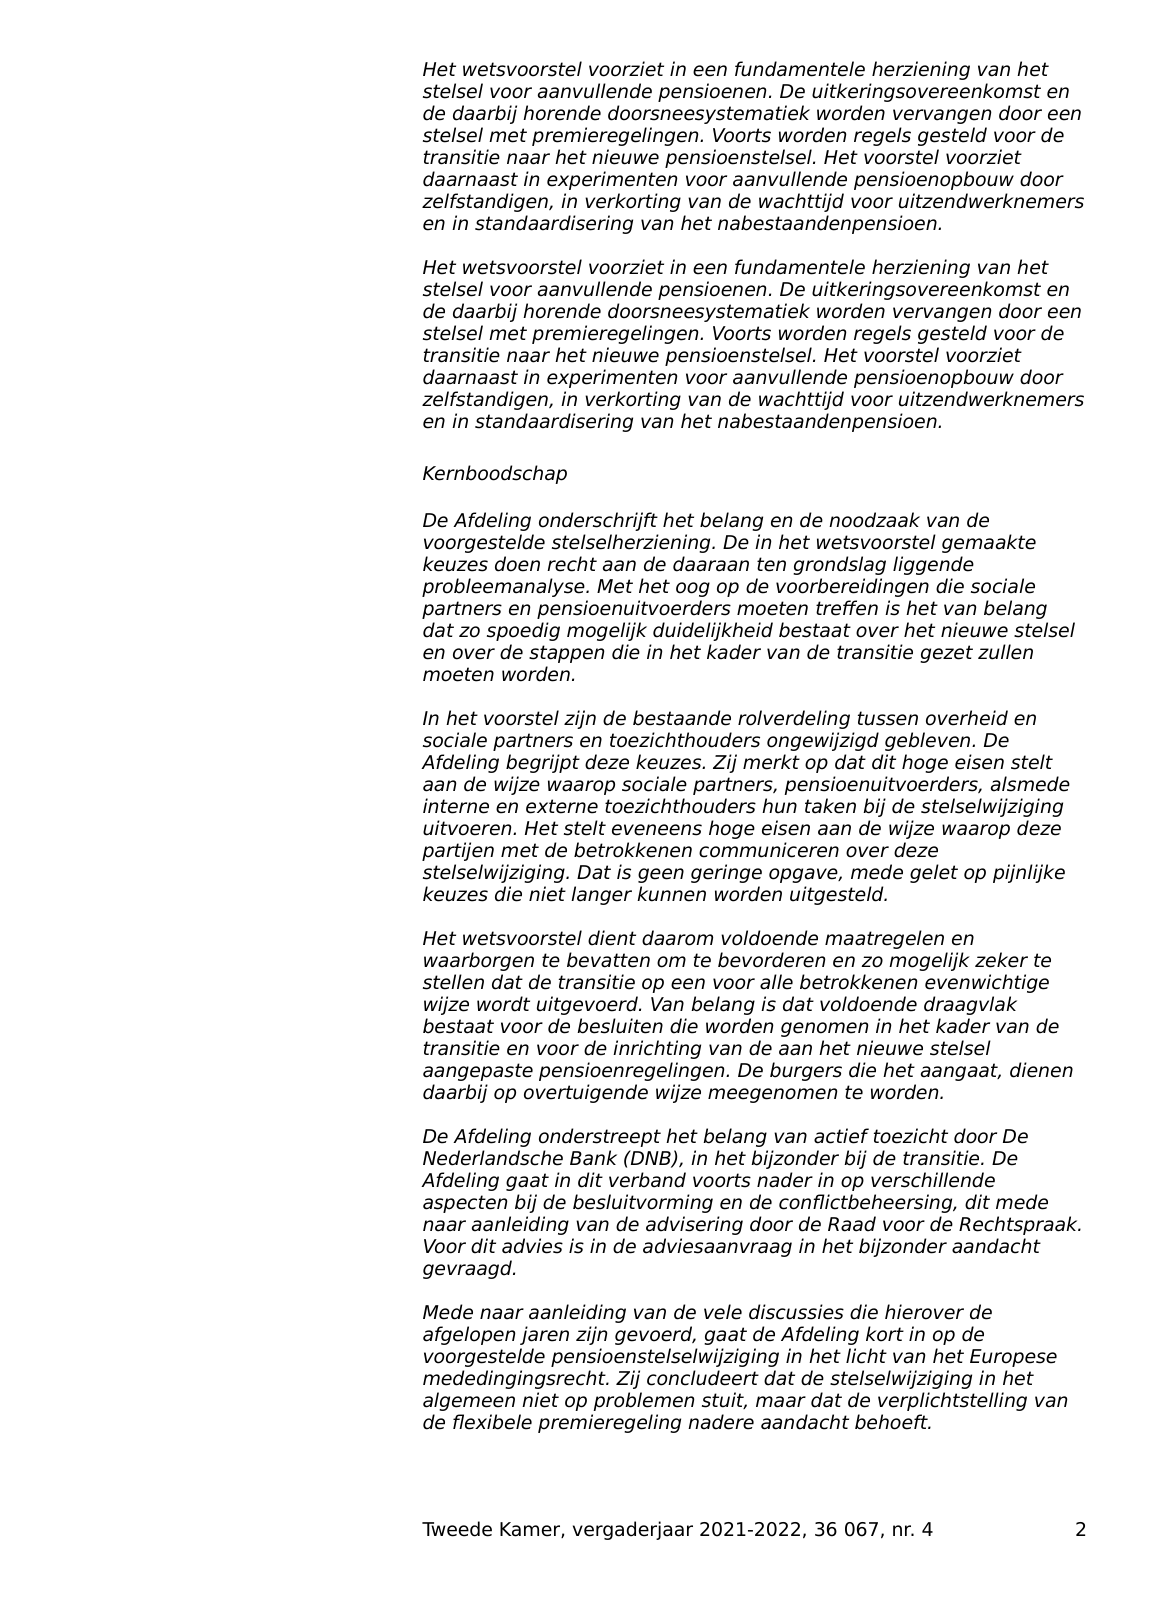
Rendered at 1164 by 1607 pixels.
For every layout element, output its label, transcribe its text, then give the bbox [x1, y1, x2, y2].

text De Afdeling onderschrijft het belang en de noodzaak van de voorgestelde stelselherziening. De in het wetsvoorstel gemaakte keuzes doen recht aan de daaraan ten grondslag liggende probleemanalyse. Met het oog op de voorbereidingen die sociale partners en pensioenuitvoerders moeten treffen is het van belang dat zo spoedig mogelijk duidelijkheid bestaat over het nieuwe stelsel en over de stappen die in het kader van de transitie gezet zullen moeten worden. [422, 510, 1087, 686]
subtitle Kernboodschap [422, 463, 1087, 485]
text Het wetsvoorstel voorziet in een fundamentele herziening van het stelsel voor aanvullende pensioenen. De uitkeringsovereenkomst en de daarbij horende doorsneesystematiek worden vervangen door een stelsel met premieregelingen. Voorts worden regels gesteld voor de transitie naar het nieuwe pensioenstelsel. Het voorstel voorziet daarnaast in experimenten voor aanvullende pensioenopbouw door zelfstandigen, in verkorting van de wachttijd voor uitzendwerknemers en in standaardisering van het nabestaandenpensioen. [422, 59, 1087, 235]
text In het voorstel zijn de bestaande rolverdeling tussen overheid en sociale partners en toezichthouders ongewijzigd gebleven. De Afdeling begrijpt deze keuzes. Zij merkt op dat dit hoge eisen stelt aan de wijze waarop sociale partners, pensioenuitvoerders, alsmede interne en externe toezichthouders hun taken bij de stelselwijziging uitvoeren. Het stelt eveneens hoge eisen aan de wijze waarop deze partijen met de betrokkenen communiceren over deze stelselwijziging. Dat is geen geringe opgave, mede gelet op pijnlijke keuzes die niet langer kunnen worden uitgesteld. [422, 708, 1087, 906]
text De Afdeling onderstreept het belang van actief toezicht door De Nederlandsche Bank (DNB), in het bijzonder bij de transitie. De Afdeling gaat in dit verband voorts nader in op verschillende aspecten bij de besluitvorming en de conflictbeheersing, dit mede naar aanleiding van de advisering door de Raad voor de Rechtspraak. Voor dit advies is in de adviesaanvraag in het bijzonder aandacht gevraagd. [422, 1126, 1087, 1280]
text Het wetsvoorstel voorziet in een fundamentele herziening van het stelsel voor aanvullende pensioenen. De uitkeringsovereenkomst en de daarbij horende doorsneesystematiek worden vervangen door een stelsel met premieregelingen. Voorts worden regels gesteld voor de transitie naar het nieuwe pensioenstelsel. Het voorstel voorziet daarnaast in experimenten voor aanvullende pensioenopbouw door zelfstandigen, in verkorting van de wachttijd voor uitzendwerknemers en in standaardisering van het nabestaandenpensioen. [422, 257, 1087, 433]
text Mede naar aanleiding van de vele discussies die hierover de afgelopen jaren zijn gevoerd, gaat de Afdeling kort in op de voorgestelde pensioenstelselwijziging in het licht van het Europese mededingingsrecht. Zij concludeert dat de stelselwijziging in het algemeen niet op problemen stuit, maar dat de verplichtstelling van de flexibele premieregeling nadere aandacht behoeft. [422, 1302, 1087, 1434]
text Het wetsvoorstel dient daarom voldoende maatregelen en waarborgen te bevatten om te bevorderen en zo mogelijk zeker te stellen dat de transitie op een voor alle betrokkenen evenwichtige wijze wordt uitgevoerd. Van belang is dat voldoende draagvlak bestaat voor de besluiten die worden genomen in het kader van de transitie en voor de inrichting van de aan het nieuwe stelsel aangepaste pensioenregelingen. De burgers die het aangaat, dienen daarbij op overtuigende wijze meegenomen te worden. [422, 928, 1087, 1104]
